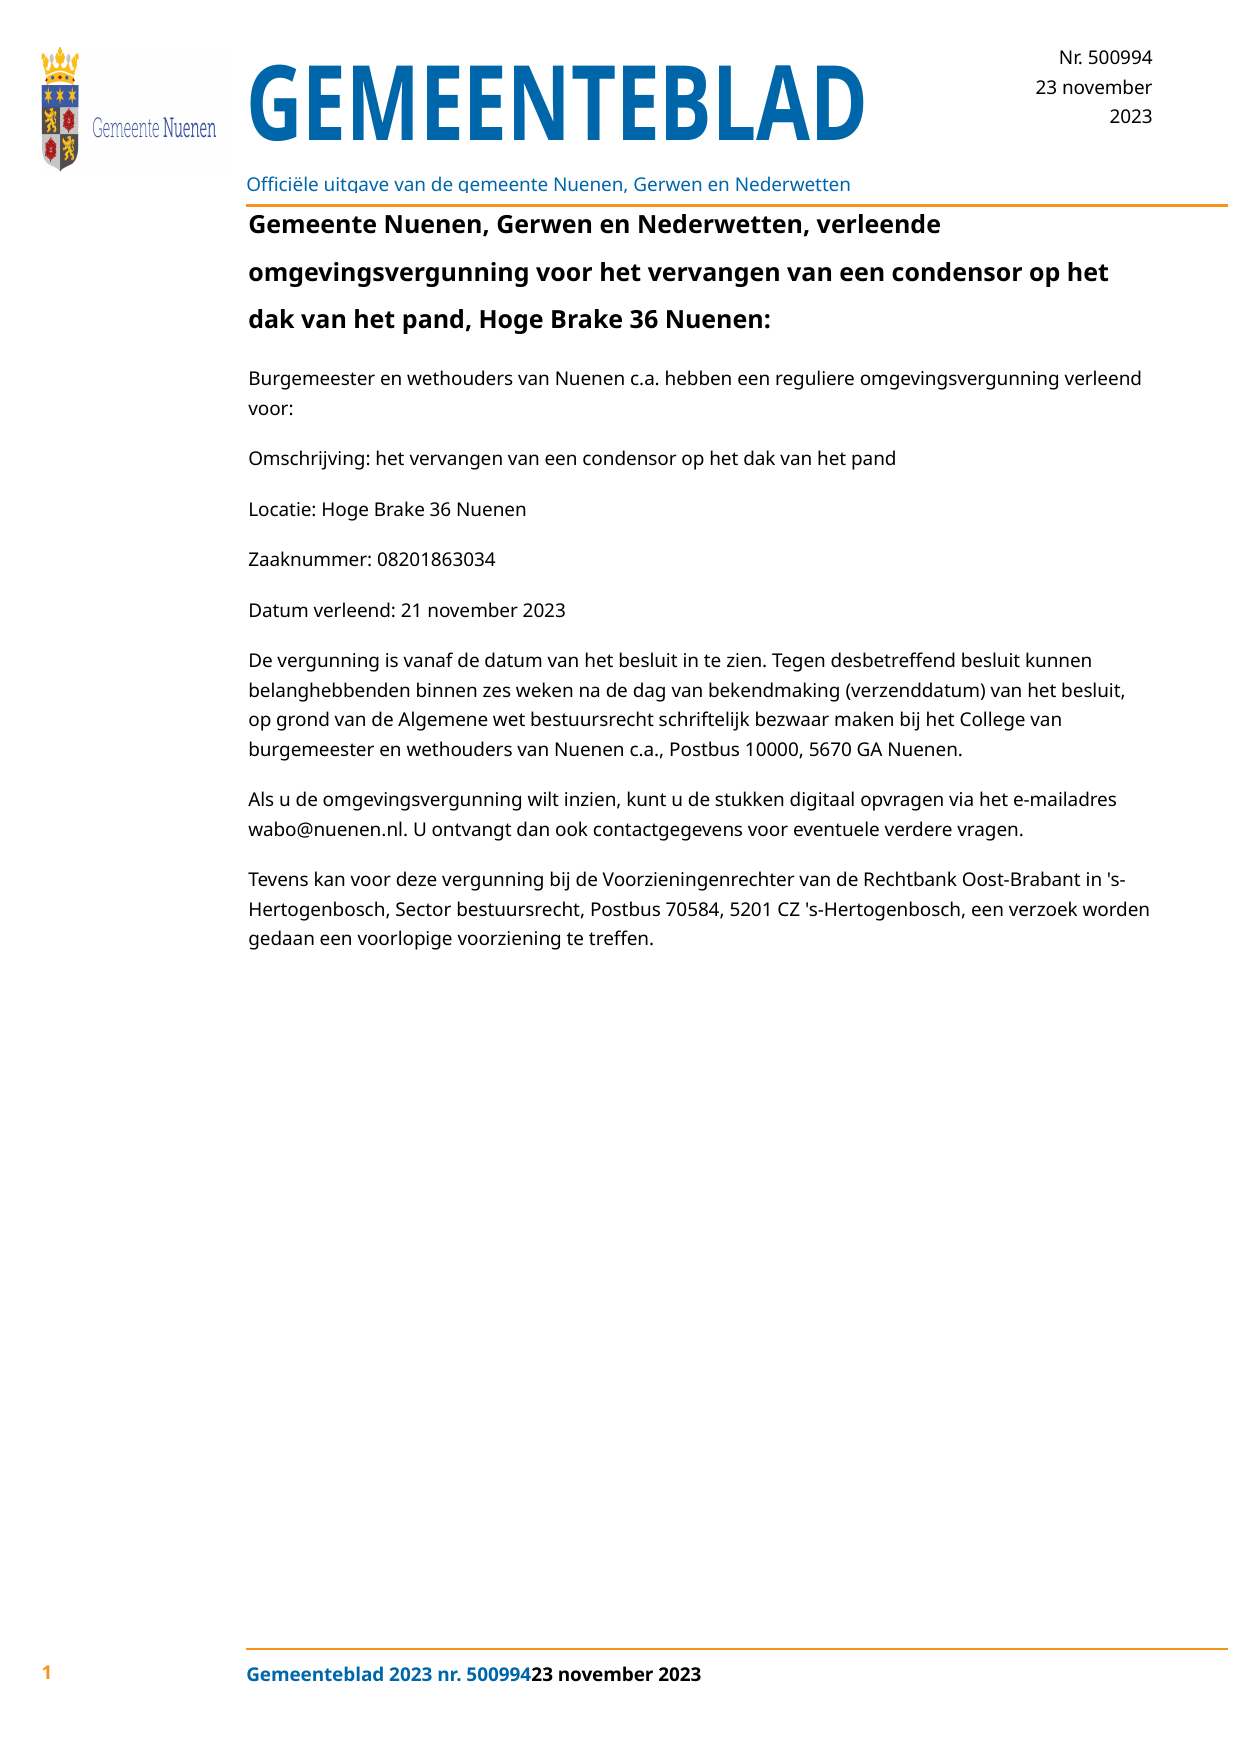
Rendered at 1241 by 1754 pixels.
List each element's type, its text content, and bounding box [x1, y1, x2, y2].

text Locatie: Hoge Brake 36 Nuenen [248, 496, 1152, 522]
text Zaaknummer: 08201863034 [248, 546, 1152, 572]
text Omschrijving: het vervangen van een condensor op het dak van het pand [248, 446, 1152, 471]
text Tevens kan voor deze vergunning bij de Voorzieningenrechter van de Rechtbank Oost-Brabant in 's-Hertogenbosch, Sector bestuursrecht, Postbus 70584, 5201 CZ 's-Hertogenbosch, een verzoek worden gedaan een voorlopige voorziening te treffen. [248, 866, 1152, 951]
text Burgemeester en wethouders van Nuenen c.a. hebben een reguliere omgevingsvergunning verleend voor: [248, 366, 1152, 421]
text Datum verleend: 21 november 2023 [248, 597, 1152, 622]
text Als u de omgevingsvergunning wilt inzien, kunt u de stukken digitaal opvragen via het e-mailadres wabo@nuenen.nl. U ontvangt dan ook contactgegevens voor eventuele verdere vragen. [248, 786, 1152, 842]
text De vergunning is vanaf de datum van het besluit in te zien. Tegen desbetreffend besluit kunnen belanghebbenden binnen zes weken na de dag van bekendmaking (verzenddatum) van het besluit, op grond van de Algemene wet bestuursrecht schriftelijk bezwaar maken bij het College van burgemeester en wethouders van Nuenen c.a., Postbus 10000, 5670 GA Nuenen. [248, 647, 1152, 762]
picture [41, 47, 231, 172]
text Gemeente Nuenen, Gerwen en Nederwetten, verleende omgevingsvergunning voor het vervangen van een condensor op het dak van het pand, Hoge Brake 36 Nuenen: [248, 207, 1152, 336]
